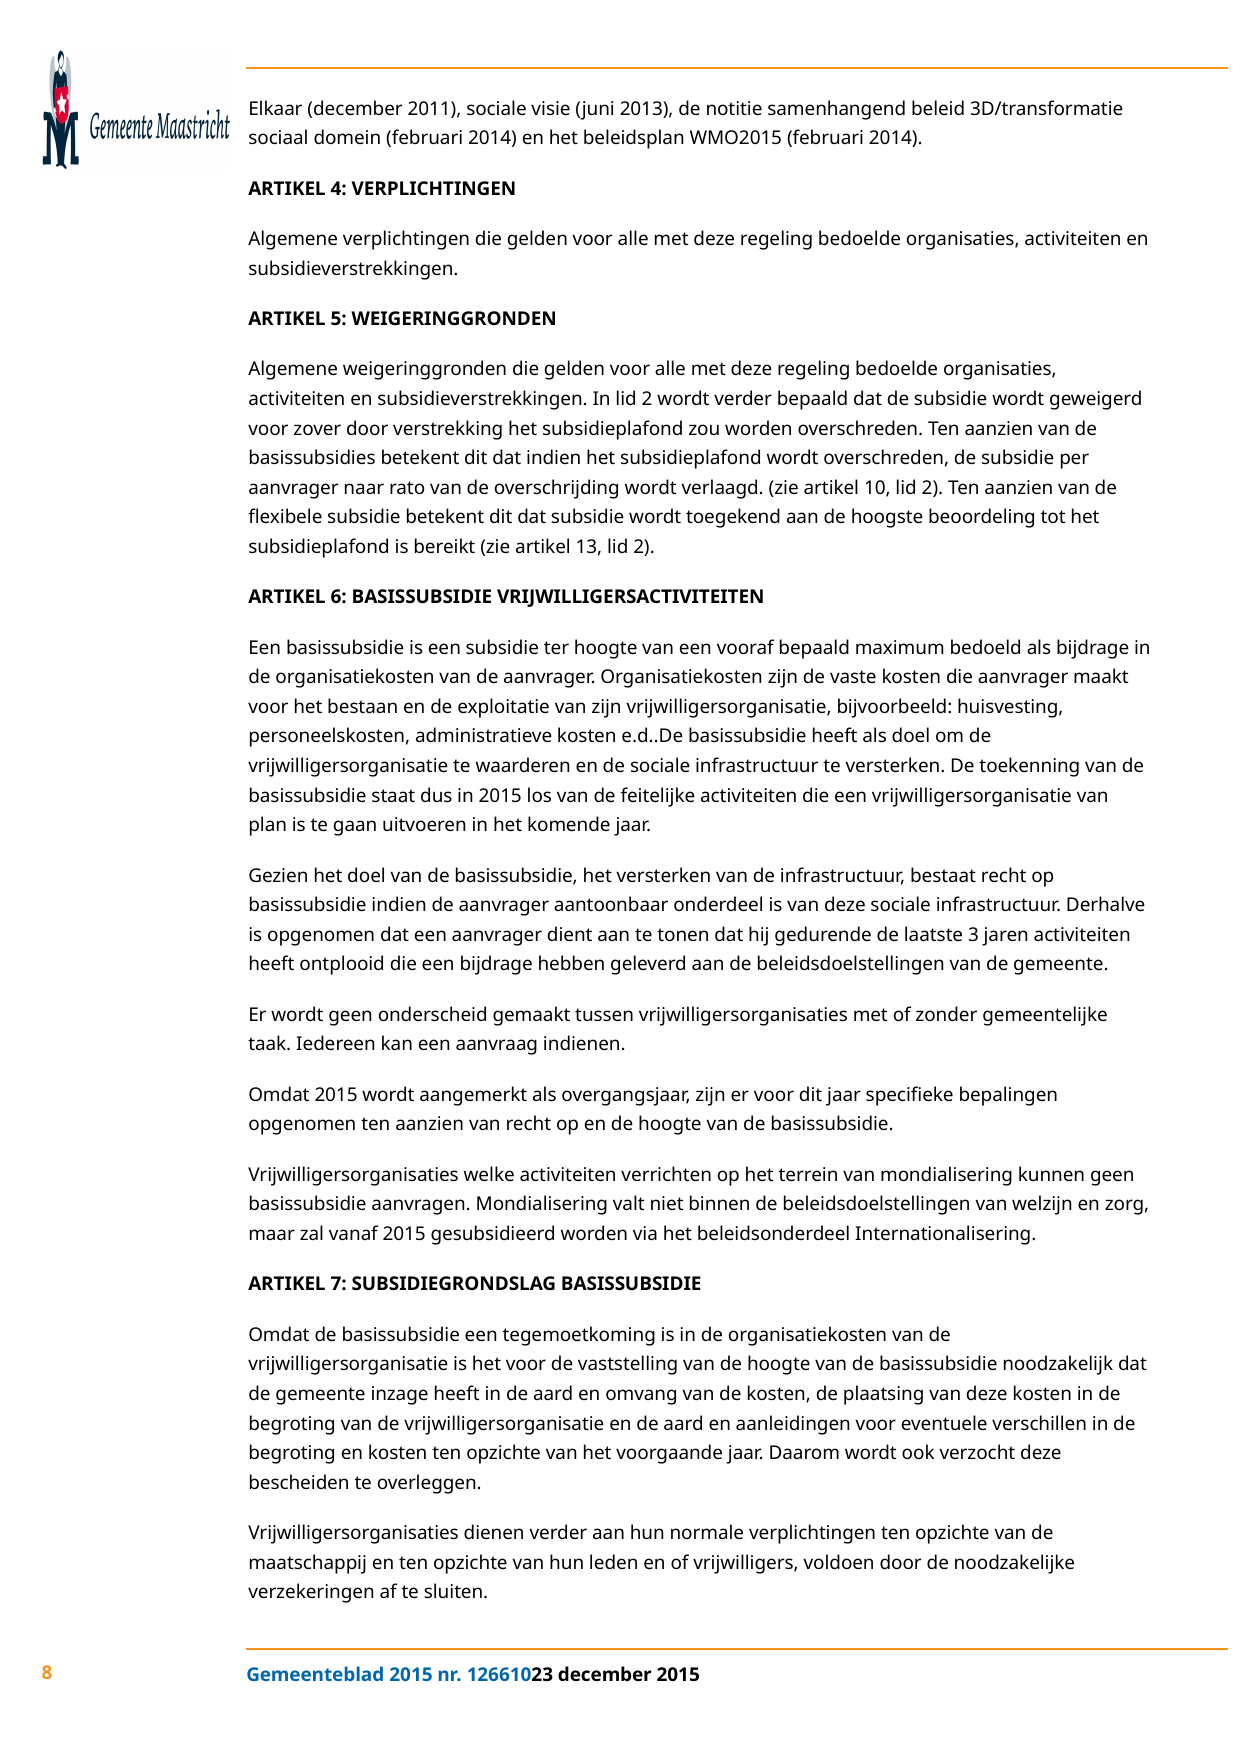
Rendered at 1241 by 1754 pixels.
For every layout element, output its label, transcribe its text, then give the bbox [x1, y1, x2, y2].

text Omdat 2015 wordt aangemerkt als overgangsjaar, zijn er voor dit jaar specifieke bepalingen opgenomen ten aanzien van recht op en de hoogte van de basissubsidie. [248, 1081, 1152, 1136]
text ARTIKEL 7: SUBSIDIEGRONDSLAG BASISSUBSIDIE [248, 1271, 1152, 1296]
text Omdat de basissubsidie een tegemoetkoming is in de organisatiekosten van de vrijwilligersorganisatie is het voor de vaststelling van de hoogte van de basissubsidie noodzakelijk dat de gemeente inzage heeft in de aard en omvang van de kosten, de plaatsing van deze kosten in de begroting van de vrijwilligersorganisatie en de aard en aanleidingen voor eventuele verschillen in de begroting en kosten ten opzichte van het voorgaande jaar. Daarom wordt ook verzocht deze bescheiden te overleggen. [248, 1321, 1152, 1495]
text Elkaar (december 2011), sociale visie (juni 2013), de notitie samenhangend beleid 3D/transformatie sociaal domein (februari 2014) en het beleidsplan WMO2015 (februari 2014). [248, 95, 1152, 150]
text Er wordt geen onderscheid gemaakt tussen vrijwilligersorganisaties met of zonder gemeentelijke taak. Iedereen kan een aanvraag indienen. [248, 1001, 1152, 1056]
text ARTIKEL 6: BASISSUBSIDIE VRIJWILLIGERSACTIVITEITEN [248, 583, 1152, 609]
text Algemene verplichtingen die gelden voor alle met deze regeling bedoelde organisaties, activiteiten en subsidieverstrekkingen. [248, 225, 1152, 281]
text Vrijwilligersorganisaties dienen verder aan hun normale verplichtingen ten opzichte van de maatschappij en ten opzichte van hun leden en of vrijwilligers, voldoen door de noodzakelijke verzekeringen af te sluiten. [248, 1519, 1152, 1604]
text Gezien het doel van de basissubsidie, het versterken van de infrastructuur, bestaat recht op basissubsidie indien de aanvrager aantoonbaar onderdeel is van deze sociale infrastructuur. Derhalve is opgenomen dat een aanvrager dient aan te tonen dat hij gedurende de laatste 3 jaren activiteiten heeft ontplooid die een bijdrage hebben geleverd aan de beleidsdoelstellingen van de gemeente. [248, 862, 1152, 976]
picture [41, 47, 231, 172]
text Vrijwilligersorganisaties welke activiteiten verrichten op het terrein van mondialisering kunnen geen basissubsidie aanvragen. Mondialisering valt niet binnen de beleidsdoelstellingen van welzijn en zorg, maar zal vanaf 2015 gesubsidieerd worden via het beleidsonderdeel Internationalisering. [248, 1161, 1152, 1246]
text ARTIKEL 5: WEIGERINGGRONDEN [248, 305, 1152, 331]
text ARTIKEL 4: VERPLICHTINGEN [248, 175, 1152, 201]
text Algemene weigeringgronden die gelden voor alle met deze regeling bedoelde organisaties, activiteiten en subsidieverstrekkingen. In lid 2 wordt verder bepaald dat de subsidie wordt geweigerd voor zover door verstrekking het subsidieplafond zou worden overschreden. Ten aanzien van de basissubsidies betekent dit dat indien het subsidieplafond wordt overschreden, de subsidie per aanvrager naar rato van de overschrijding wordt verlaagd. (zie artikel 10, lid 2). Ten aanzien van de flexibele subsidie betekent dit dat subsidie wordt toegekend aan de hoogste beoordeling tot het subsidieplafond is bereikt (zie artikel 13, lid 2). [248, 356, 1152, 559]
text Een basissubsidie is een subsidie ter hoogte van een vooraf bepaald maximum bedoeld als bijdrage in de organisatiekosten van de aanvrager. Organisatiekosten zijn de vaste kosten die aanvrager maakt voor het bestaan en de exploitatie van zijn vrijwilligersorganisatie, bijvoorbeeld: huisvesting, personeelskosten, administratieve kosten e.d..De basissubsidie heeft als doel om de vrijwilligersorganisatie te waarderen en de sociale infrastructuur te versterken. De toekenning van de basissubsidie staat dus in 2015 los van de feitelijke activiteiten die een vrijwilligersorganisatie van plan is te gaan uitvoeren in het komende jaar. [248, 634, 1152, 837]
